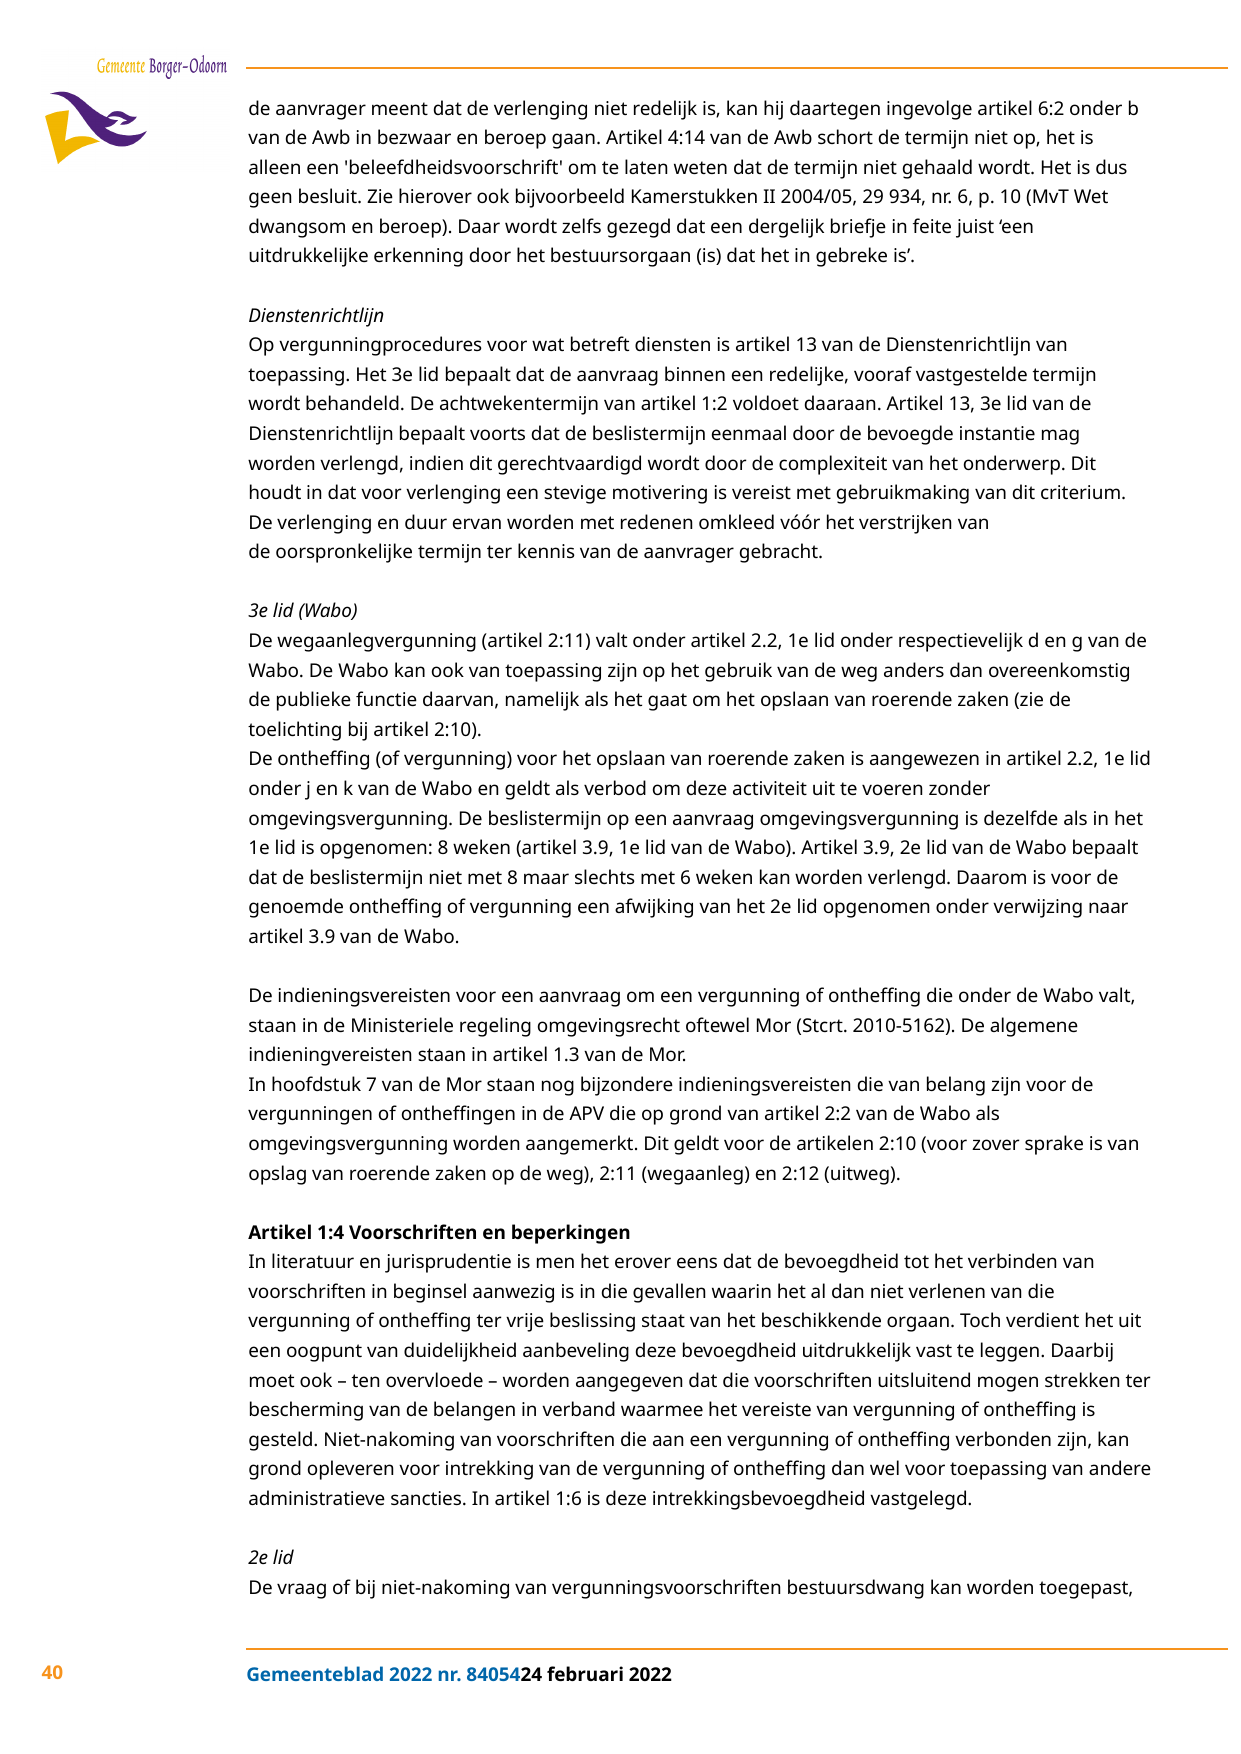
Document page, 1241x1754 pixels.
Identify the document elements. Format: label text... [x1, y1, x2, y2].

text Artikel 1:4 Voorschriften en beperkingen [248, 1219, 1152, 1245]
text De wegaanlegvergunning (artikel 2:11) valt onder artikel 2.2, 1e lid onder respectievelijk d en g van de Wabo. De Wabo kan ook van toepassing zijn op het gebruik van de weg anders dan overeenkomstig de publieke functie daarvan, namelijk als het gaat om het opslaan van roerende zaken (zie de toelichting bij artikel 2:10). [248, 627, 1152, 742]
text De ontheffing (of vergunning) voor het opslaan van roerende zaken is aangewezen in artikel 2.2, 1e lid onder j en k van de Wabo en geldt als verbod om deze activiteit uit te voeren zonder omgevingsvergunning. De beslistermijn op een aanvraag omgevingsvergunning is dezelfde als in het 1e lid is opgenomen: 8 weken (artikel 3.9, 1e lid van de Wabo). Artikel 3.9, 2e lid van de Wabo bepaalt dat de beslistermijn niet met 8 maar slechts met 6 weken kan worden verlengd. Daarom is voor de genoemde ontheffing of vergunning een afwijking van het 2e lid opgenomen onder verwijzing naar artikel 3.9 van de Wabo. [248, 746, 1152, 949]
text 3e lid (Wabo) [248, 598, 1152, 623]
text de aanvrager meent dat de verlenging niet redelijk is, kan hij daartegen ingevolge artikel 6:2 onder b van de Awb in bezwaar en beroep gaan. Artikel 4:14 van de Awb schort de termijn niet op, het is alleen een 'beleefdheidsvoorschrift' om te laten weten dat de termijn niet gehaald wordt. Het is dus geen besluit. Zie hierover ook bijvoorbeeld Kamerstukken II 2004/05, 29 934, nr. 6, p. 10 (MvT Wet dwangsom en beroep). Daar wordt zelfs gezegd dat een dergelijk briefje in feite juist ‘een uitdrukkelijke erkenning door het bestuursorgaan (is) dat het in gebreke is’. [248, 95, 1152, 268]
text De indieningsvereisten voor een aanvraag om een vergunning of ontheffing die onder de Wabo valt, staan in de Ministeriele regeling omgevingsrecht oftewel Mor (Stcrt. 2010-5162). De algemene indieningvereisten staan in artikel 1.3 van de Mor. [248, 982, 1152, 1067]
text De vraag of bij niet-nakoming van vergunningsvoorschriften bestuursdwang kan worden toegepast, [248, 1574, 1152, 1600]
text In literatuur en jurisprudentie is men het erover eens dat de bevoegdheid tot het verbinden van voorschriften in beginsel aanwezig is in die gevallen waarin het al dan niet verlenen van die vergunning of ontheffing ter vrije beslissing staat van het beschikkende orgaan. Toch verdient het uit een oogpunt van duidelijkheid aanbeveling deze bevoegdheid uitdrukkelijk vast te leggen. Daarbij moet ook – ten overvloede – worden aangegeven dat die voorschriften uitsluitend mogen strekken ter bescherming van de belangen in verband waarmee het vereiste van vergunning of ontheffing is gesteld. Niet-nakoming van voorschriften die aan een vergunning of ontheffing verbonden zijn, kan grond opleveren voor intrekking van de vergunning of ontheffing dan wel voor toepassing van andere administratieve sancties. In artikel 1:6 is deze intrekkingsbevoegdheid vastgelegd. [248, 1248, 1152, 1511]
text de oorspronkelijke termijn ter kennis van de aanvrager gebracht. [248, 538, 1152, 564]
text Op vergunningprocedures voor wat betreft diensten is artikel 13 van de Dienstenrichtlijn van toepassing. Het 3e lid bepaalt dat de aanvraag binnen een redelijke, vooraf vastgestelde termijn wordt behandeld. De achtwekentermijn van artikel 1:2 voldoet daaraan. Artikel 13, 3e lid van de Dienstenrichtlijn bepaalt voorts dat de beslistermijn eenmaal door de bevoegde instantie mag worden verlengd, indien dit gerechtvaardigd wordt door de complexiteit van het onderwerp. Dit houdt in dat voor verlenging een stevige motivering is vereist met gebruikmaking van dit criterium. De verlenging en duur ervan worden met redenen omkleed vóór het verstrijken van [248, 331, 1152, 535]
text 2e lid [248, 1544, 1152, 1570]
text In hoofdstuk 7 van de Mor staan nog bijzondere indieningsvereisten die van belang zijn voor de vergunningen of ontheffingen in de APV die op grond van artikel 2:2 van de Wabo als omgevingsvergunning worden aangemerkt. Dit geldt voor de artikelen 2:10 (voor zover sprake is van opslag van roerende zaken op de weg), 2:11 (wegaanleg) en 2:12 (uitweg). [248, 1071, 1152, 1186]
text Dienstenrichtlijn [248, 302, 1152, 328]
picture [41, 47, 231, 172]
